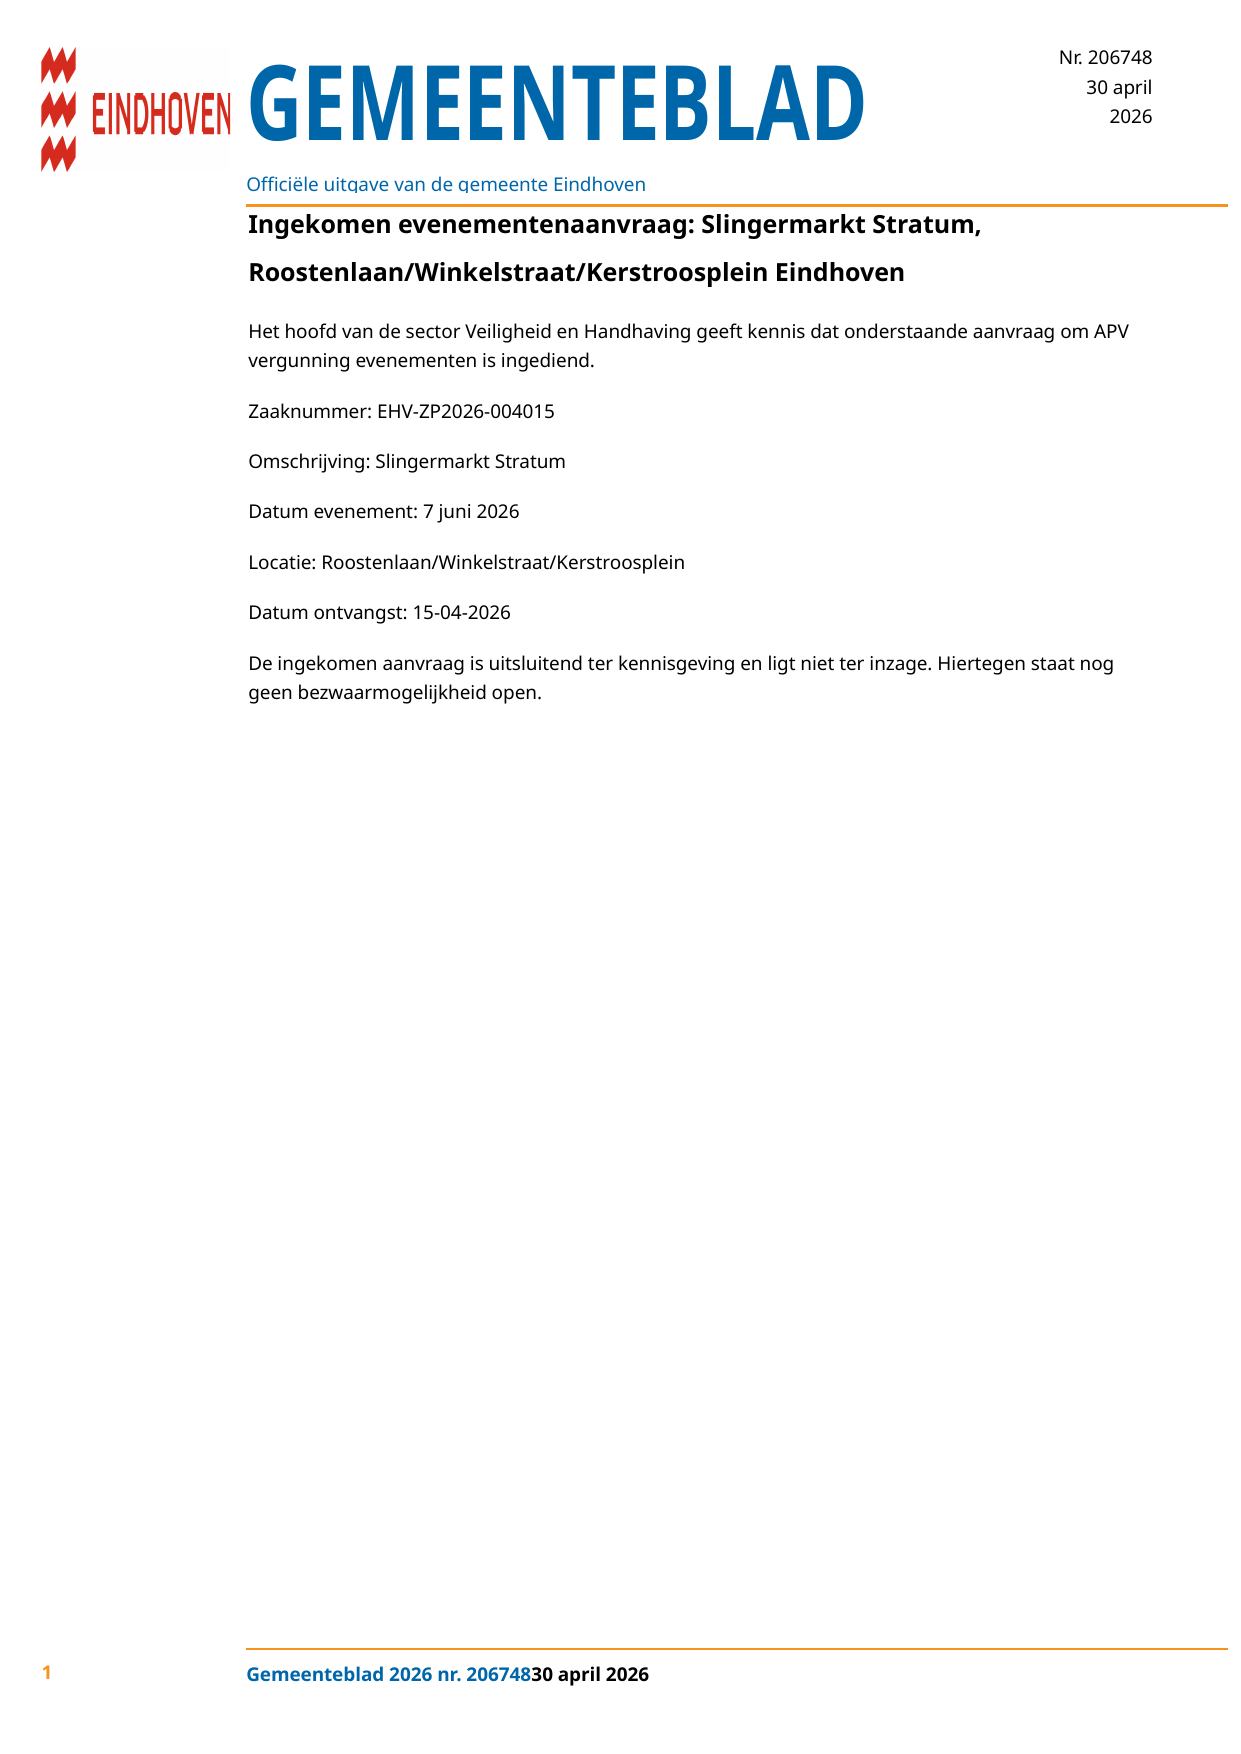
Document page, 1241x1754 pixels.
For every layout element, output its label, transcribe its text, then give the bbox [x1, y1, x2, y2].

text Omschrijving: Slingermarkt Stratum [248, 448, 1152, 474]
text Zaaknummer: EHV-ZP2026-004015 [248, 398, 1152, 424]
text Datum ontvangst: 15-04-2026 [248, 599, 1152, 625]
text Het hoofd van de sector Veiligheid en Handhaving geeft kennis dat onderstaande aanvraag om APV vergunning evenementen is ingediend. [248, 318, 1152, 373]
text Ingekomen evenementenaanvraag: Slingermarkt Stratum, Roostenlaan/Winkelstraat/Kerstroosplein Eindhoven [248, 207, 1152, 288]
text Locatie: Roostenlaan/Winkelstraat/Kerstroosplein [248, 549, 1152, 575]
text Datum evenement: 7 juni 2026 [248, 499, 1152, 524]
picture [41, 47, 231, 172]
text De ingekomen aanvraag is uitsluitend ter kennisgeving en ligt niet ter inzage. Hiertegen staat nog geen bezwaarmogelijkheid open. [248, 650, 1152, 705]
